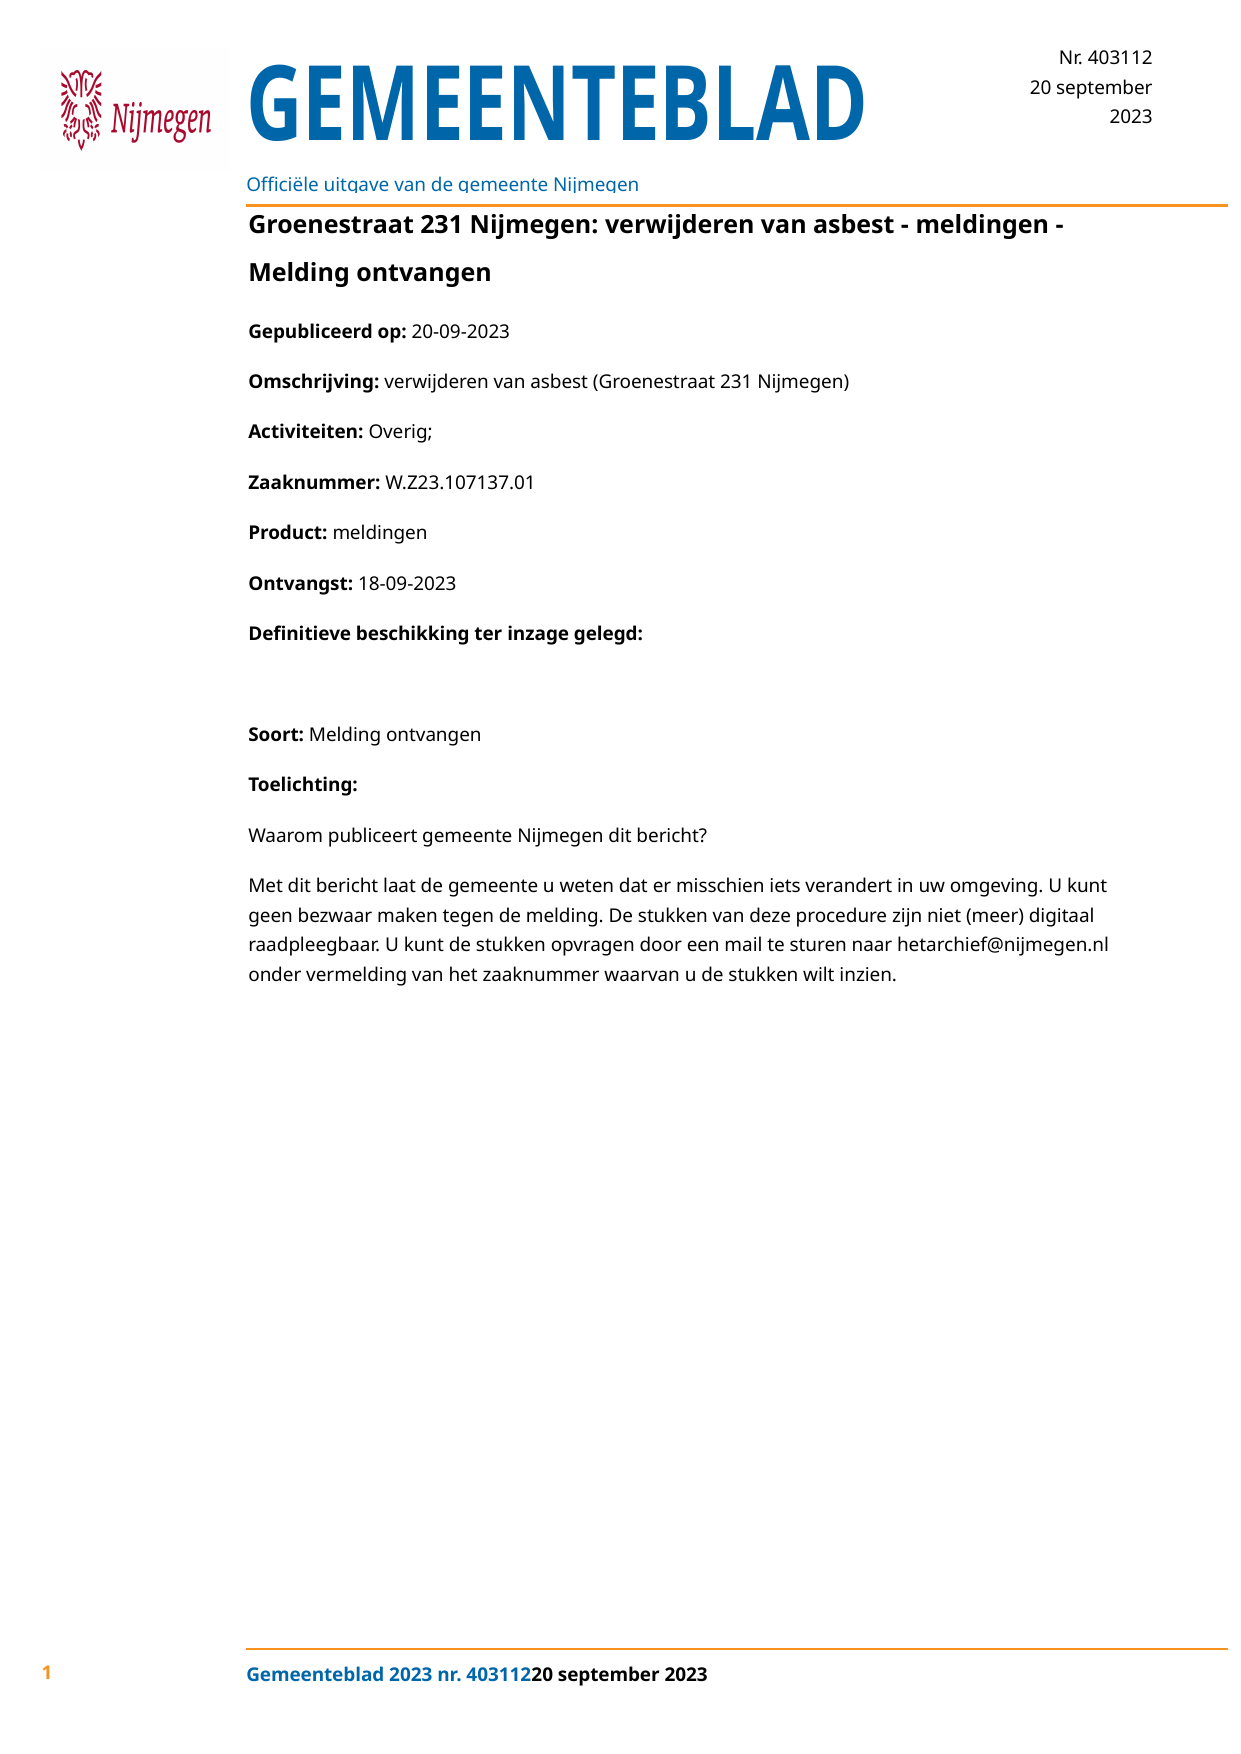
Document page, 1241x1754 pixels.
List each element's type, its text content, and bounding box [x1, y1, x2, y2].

text Activiteiten: Overig; [248, 419, 1152, 444]
text Groenestraat 231 Nijmegen: verwijderen van asbest - meldingen - Melding ontvangen [248, 207, 1152, 288]
text Soort: Melding ontvangen [248, 721, 1152, 747]
text Waarom publiceert gemeente Nijmegen dit bericht? [248, 822, 1152, 848]
picture [41, 47, 231, 172]
text Zaaknummer: W.Z23.107137.01 [248, 469, 1152, 495]
text Definitieve beschikking ter inzage gelegd: [248, 620, 1152, 646]
text Toelichting: [248, 772, 1152, 797]
text Met dit bericht laat de gemeente u weten dat er misschien iets verandert in uw omgeving. U kunt geen bezwaar maken tegen de melding. De stukken van deze procedure zijn niet (meer) digitaal raadpleegbaar. U kunt de stukken opvragen door een mail te sturen naar hetarchief@nijmegen.nl onder vermelding van het zaaknummer waarvan u de stukken wilt inzien. [248, 872, 1152, 987]
text Ontvangst: 18-09-2023 [248, 570, 1152, 596]
text Product: meldingen [248, 519, 1152, 545]
text Gepubliceerd op: 20-09-2023 [248, 318, 1152, 344]
text Omschrijving: verwijderen van asbest (Groenestraat 231 Nijmegen) [248, 368, 1152, 394]
